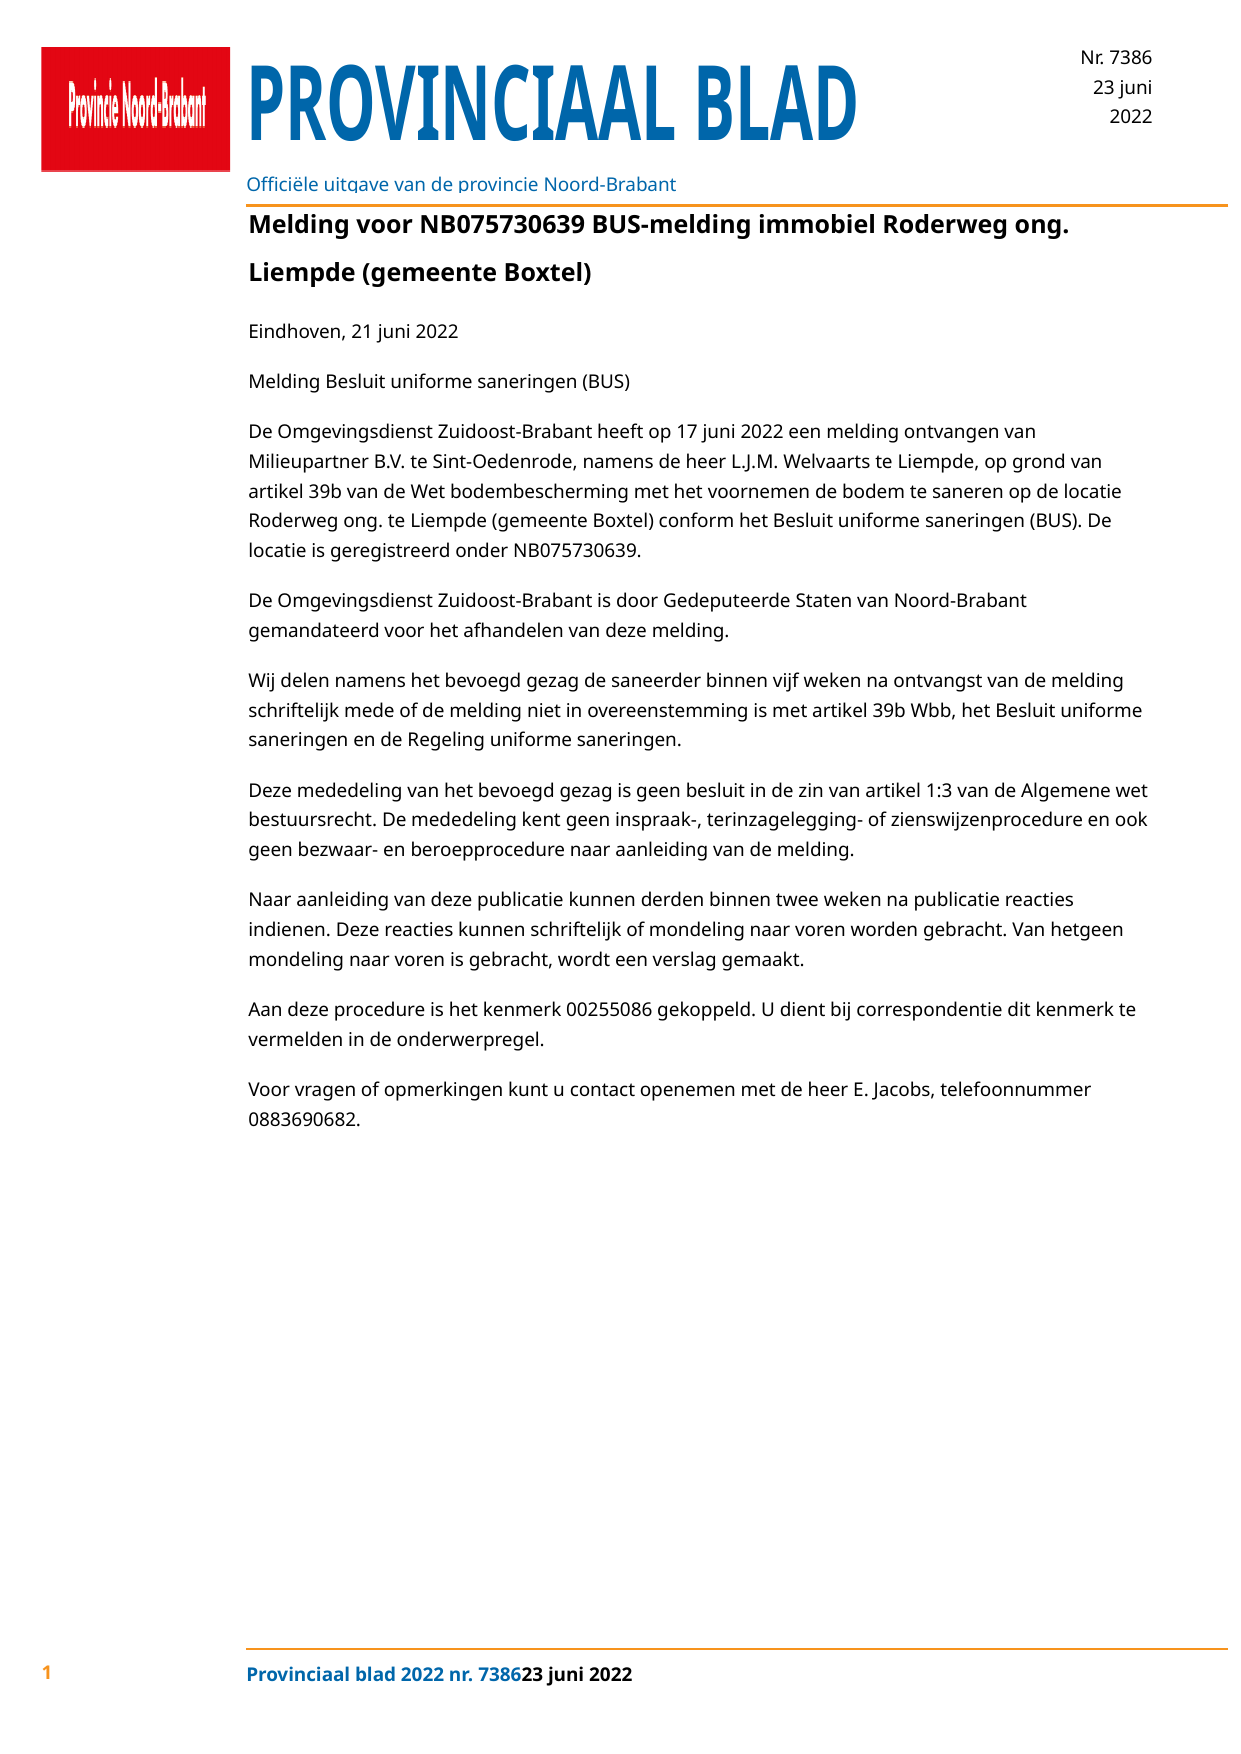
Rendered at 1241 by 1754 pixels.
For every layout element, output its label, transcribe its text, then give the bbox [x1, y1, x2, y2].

text Wij delen namens het bevoegd gezag de saneerder binnen vijf weken na ontvangst van de melding schriftelijk mede of de melding niet in overeenstemming is met artikel 39b Wbb, het Besluit uniforme saneringen en de Regeling uniforme saneringen. [248, 667, 1152, 752]
text Eindhoven, 21 juni 2022 [248, 318, 1152, 344]
text Naar aanleiding van deze publicatie kunnen derden binnen twee weken na publicatie reacties indienen. Deze reacties kunnen schriftelijk of mondeling naar voren worden gebracht. Van hetgeen mondeling naar voren is gebracht, wordt een verslag gemaakt. [248, 887, 1152, 972]
text Aan deze procedure is het kenmerk 00255086 gekoppeld. U dient bij correspondentie dit kenmerk te vermelden in de onderwerpregel. [248, 996, 1152, 1052]
text Melding voor NB075730639 BUS-melding immobiel Roderweg ong. Liempde (gemeente Boxtel) [248, 207, 1152, 288]
text Deze mededeling van het bevoegd gezag is geen besluit in de zin van artikel 1:3 van de Algemene wet bestuursrecht. De mededeling kent geen inspraak-, terinzagelegging- of zienswijzenprocedure en ook geen bezwaar- en beroepprocedure naar aanleiding van de melding. [248, 777, 1152, 862]
text De Omgevingsdienst Zuidoost-Brabant heeft op 17 juni 2022 een melding ontvangen van Milieupartner B.V. te Sint-Oedenrode, namens de heer L.J.M. Welvaarts te Liempde, op grond van artikel 39b van de Wet bodembescherming met het voornemen de bodem te saneren op de locatie Roderweg ong. te Liempde (gemeente Boxtel) conform het Besluit uniforme saneringen (BUS). De locatie is geregistreerd onder NB075730639. [248, 419, 1152, 563]
text Voor vragen of opmerkingen kunt u contact openemen met de heer E. Jacobs, telefoonnummer 0883690682. [248, 1076, 1152, 1132]
picture [41, 47, 231, 172]
text Melding Besluit uniforme saneringen (BUS) [248, 368, 1152, 394]
text De Omgevingsdienst Zuidoost-Brabant is door Gedeputeerde Staten van Noord-Brabant gemandateerd voor het afhandelen van deze melding. [248, 587, 1152, 643]
